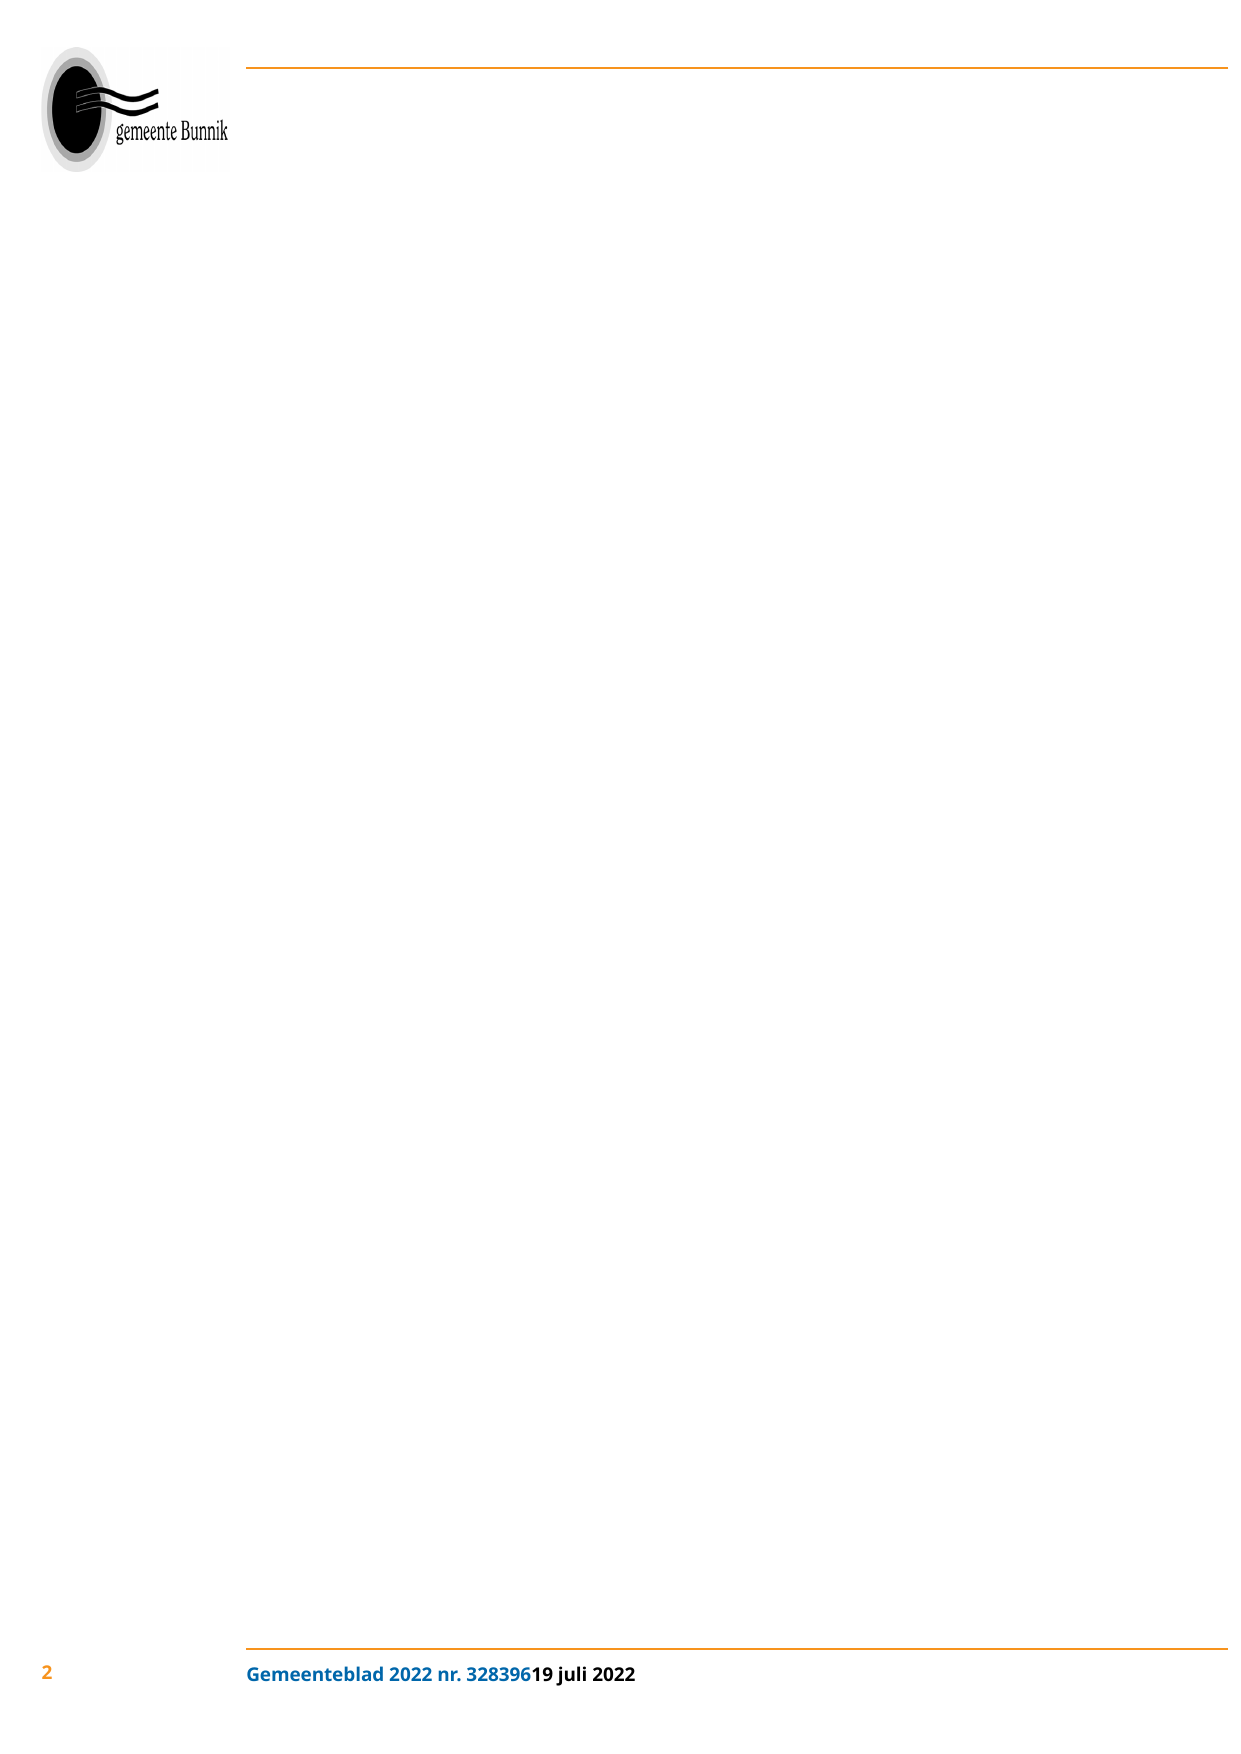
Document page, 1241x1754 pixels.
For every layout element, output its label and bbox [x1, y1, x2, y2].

picture [41, 47, 231, 172]
